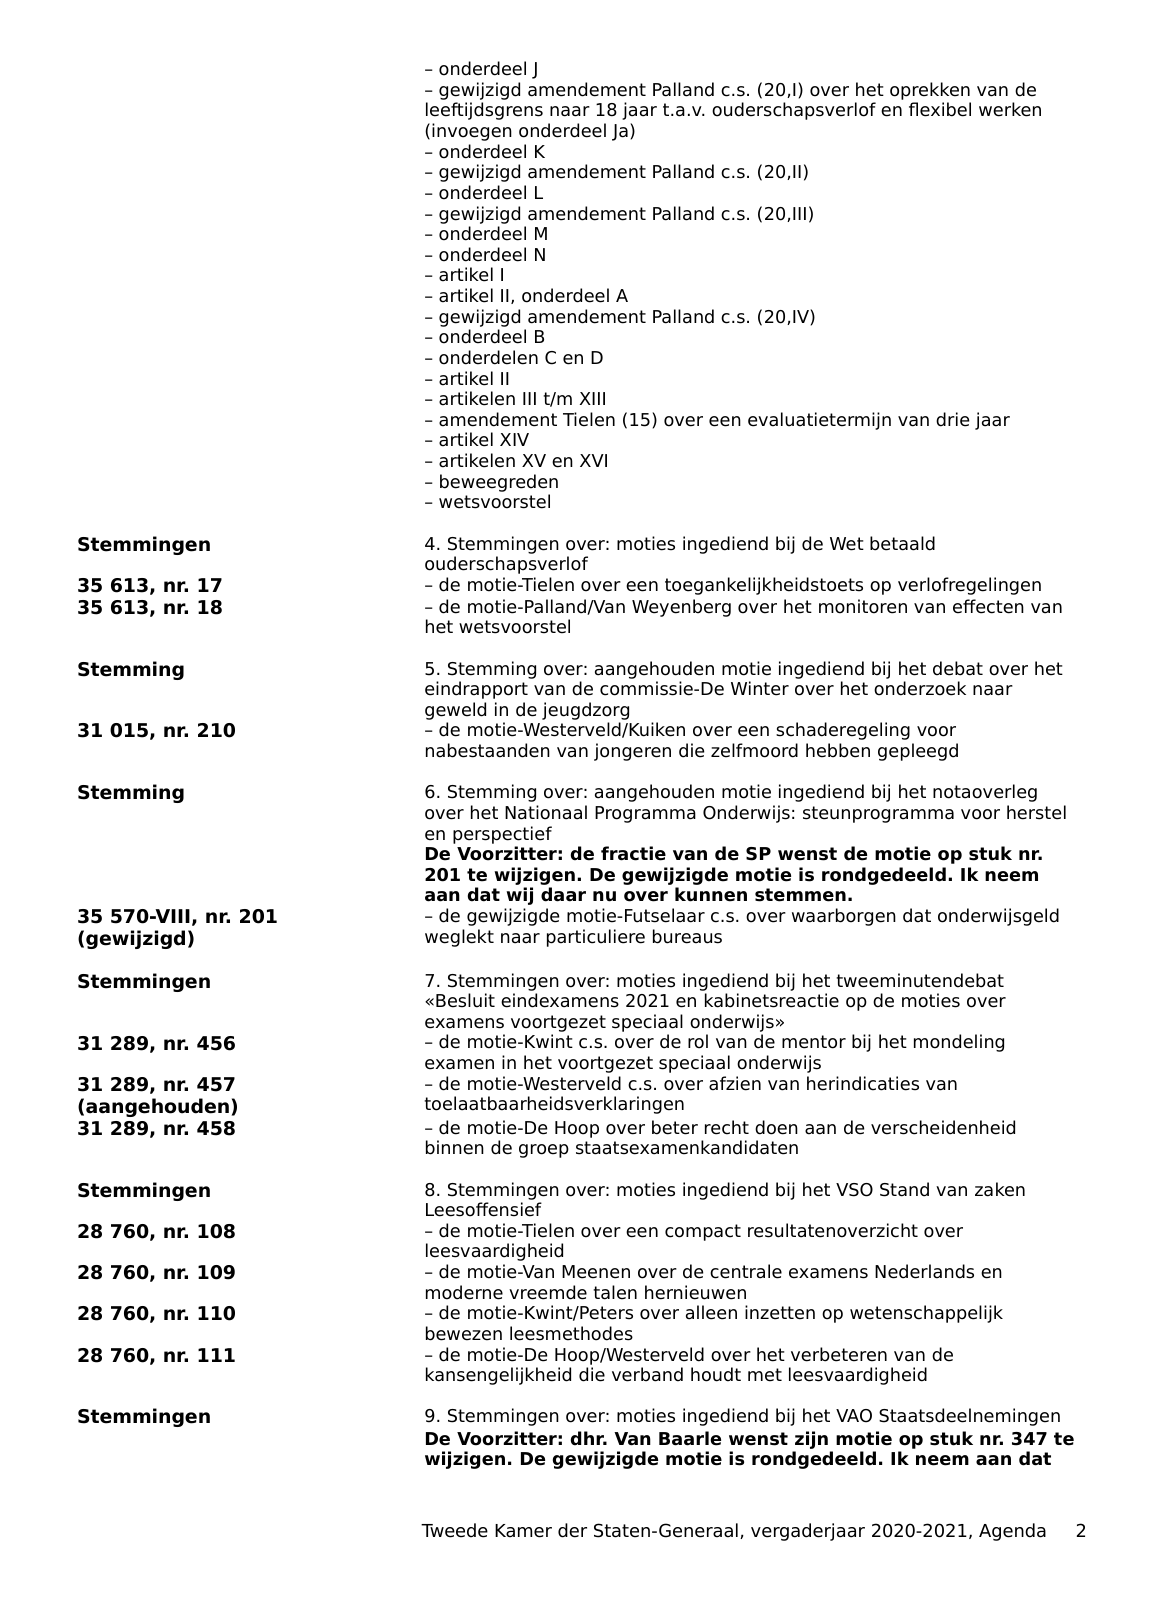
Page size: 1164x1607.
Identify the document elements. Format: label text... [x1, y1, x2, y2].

table_cell 28 760, nr. 108 [77, 1221, 401, 1262]
table_cell [77, 492, 401, 513]
table_cell [77, 348, 401, 368]
table_cell – amendement Tielen (15) over een evaluatietermijn van drie jaar [418, 410, 1087, 430]
table_cell – artikelen XV en XVI [418, 451, 1087, 472]
table_cell [77, 389, 401, 410]
table_cell [401, 1118, 418, 1159]
table_cell [77, 59, 401, 80]
table_cell [401, 142, 418, 162]
table_cell 7. Stemmingen over: moties ingediend bij het tweeminutendebat «Besluit eindexamens 2021 en kabinetsreactie op de moties over examens voortgezet speciaal onderwijs» [418, 971, 1087, 1032]
table_cell Stemming [77, 782, 401, 844]
table_cell Stemmingen [77, 534, 401, 575]
table_cell 35 613, nr. 17 [77, 575, 401, 597]
table_cell Stemming [77, 659, 401, 720]
table_cell [401, 1303, 418, 1344]
table_cell [401, 762, 418, 782]
table_cell 28 760, nr. 109 [77, 1262, 401, 1303]
table_cell [401, 534, 418, 575]
table_cell 35 570-VIII, nr. 201 (gewijzigd) [77, 906, 401, 950]
table_cell – artikel II, onderdeel A [418, 286, 1087, 307]
table_cell [77, 204, 401, 224]
table_cell – onderdeel L [418, 183, 1087, 203]
table_cell – artikel XIV [418, 430, 1087, 451]
table_cell [401, 245, 418, 265]
table_cell [401, 492, 418, 513]
table_cell – de motie-Westerveld c.s. over afzien van herindicaties van toelaatbaarheidsverklaringen [418, 1074, 1087, 1118]
table_cell – de motie-De Hoop/Westerveld over het verbeteren van de kansengelijkheid die verband houdt met leesvaardigheid [418, 1345, 1087, 1386]
table_cell [401, 575, 418, 597]
table_cell Stemmingen [77, 1180, 401, 1221]
table_cell [401, 1386, 418, 1406]
table_cell [401, 327, 418, 348]
table_cell [401, 307, 418, 327]
table_cell [77, 430, 401, 451]
table_cell – onderdeel J [418, 59, 1087, 80]
table_cell [401, 782, 418, 844]
table_cell [77, 1159, 401, 1179]
table_cell [77, 513, 401, 533]
table_cell [77, 142, 401, 162]
table_cell – onderdeel K [418, 142, 1087, 162]
table_cell 28 760, nr. 111 [77, 1345, 401, 1386]
table_cell – de motie-Kwint c.s. over de rol van de mentor bij het mondeling examen in het voortgezet speciaal onderwijs [418, 1033, 1087, 1074]
table_cell [401, 162, 418, 183]
table_cell [77, 80, 401, 142]
table_cell [401, 659, 418, 720]
table_cell [77, 162, 401, 183]
table_cell [401, 389, 418, 410]
table_cell – artikelen III t/m XIII [418, 389, 1087, 410]
table_cell [401, 286, 418, 307]
table_cell [401, 265, 418, 286]
table_cell [401, 348, 418, 368]
table_cell [401, 1221, 418, 1262]
table_cell [401, 204, 418, 224]
table_cell [401, 906, 418, 950]
table_cell [401, 183, 418, 203]
table_cell 8. Stemmingen over: moties ingediend bij het VSO Stand van zaken Leesoffensief [418, 1180, 1087, 1221]
table_cell [401, 430, 418, 451]
table_cell [418, 762, 1087, 782]
table_cell [401, 844, 418, 906]
table_cell [77, 844, 401, 906]
table_cell 28 760, nr. 110 [77, 1303, 401, 1344]
table_cell [418, 1159, 1087, 1179]
table_cell [401, 224, 418, 245]
table_cell [401, 369, 418, 389]
table_cell [401, 720, 418, 762]
table_cell 4. Stemmingen over: moties ingediend bij de Wet betaald ouderschapsverlof [418, 534, 1087, 575]
table_cell [77, 950, 401, 971]
table_cell – de motie-Tielen over een compact resultatenoverzicht over leesvaardigheid [418, 1221, 1087, 1262]
table_cell [77, 327, 401, 348]
table_cell [77, 451, 401, 472]
table_cell [401, 1406, 418, 1428]
table_cell [77, 224, 401, 245]
table_cell [401, 410, 418, 430]
table_cell 31 289, nr. 457 (aangehouden) [77, 1074, 401, 1118]
table_cell [401, 597, 418, 638]
table_cell – artikel I [418, 265, 1087, 286]
table_cell [401, 472, 418, 492]
table_cell [418, 513, 1087, 533]
table_cell [401, 1074, 418, 1118]
table_cell – de motie-Tielen over een toegankelijkheidstoets op verlofregelingen [418, 575, 1087, 597]
table_cell – gewijzigd amendement Palland c.s. (20,I) over het oprekken van de leeftijdsgrens naar 18 jaar t.a.v. ouderschapsverlof en flexibel werken (invoegen onderdeel Ja) [418, 80, 1087, 142]
table_cell [401, 1180, 418, 1221]
table_cell – de motie-Kwint/Peters over alleen inzetten op wetenschappelijk bewezen leesmethodes [418, 1303, 1087, 1344]
table_cell 31 015, nr. 210 [77, 720, 401, 762]
table_cell [77, 410, 401, 430]
table_cell [77, 1429, 401, 1470]
table_cell – de gewijzigde motie-Futselaar c.s. over waarborgen dat onderwijsgeld weglekt naar particuliere bureaus [418, 906, 1087, 950]
table_cell [77, 245, 401, 265]
table_cell [77, 286, 401, 307]
table_cell Stemmingen [77, 1406, 401, 1428]
table_cell – onderdelen C en D [418, 348, 1087, 368]
table_cell – onderdeel M [418, 224, 1087, 245]
table_cell 35 613, nr. 18 [77, 597, 401, 638]
table_cell [401, 451, 418, 472]
table_cell [77, 307, 401, 327]
table_cell – de motie-De Hoop over beter recht doen aan de verscheidenheid binnen de groep staatsexamenkandidaten [418, 1118, 1087, 1159]
table_cell – wetsvoorstel [418, 492, 1087, 513]
table_cell – de motie-Westerveld/Kuiken over een schaderegeling voor nabestaanden van jongeren die zelfmoord hebben gepleegd [418, 720, 1087, 762]
table_cell [401, 1262, 418, 1303]
table_cell 6. Stemming over: aangehouden motie ingediend bij het notaoverleg over het Nationaal Programma Onderwijs: steunprogramma voor herstel en perspectief [418, 782, 1087, 844]
table_cell – artikel II [418, 369, 1087, 389]
table_cell [401, 638, 418, 658]
table_cell [418, 950, 1087, 971]
table_cell Stemmingen [77, 971, 401, 1032]
table_cell [77, 369, 401, 389]
table_cell [401, 1429, 418, 1470]
table_cell [418, 1386, 1087, 1406]
table_cell 31 289, nr. 456 [77, 1033, 401, 1074]
table_cell – de motie-Van Meenen over de centrale examens Nederlands en moderne vreemde talen hernieuwen [418, 1262, 1087, 1303]
table_cell – beweegreden [418, 472, 1087, 492]
table_cell – gewijzigd amendement Palland c.s. (20,IV) [418, 307, 1087, 327]
table_cell [77, 265, 401, 286]
table_cell [77, 638, 401, 658]
table_cell [401, 950, 418, 971]
table_cell [77, 762, 401, 782]
table_cell De Voorzitter: dhr. Van Baarle wenst zijn motie op stuk nr. 347 te wijzigen. De gewijzigde motie is rondgedeeld. Ik neem aan dat [418, 1429, 1087, 1470]
table_cell [401, 513, 418, 533]
table_cell 31 289, nr. 458 [77, 1118, 401, 1159]
table_cell [401, 59, 418, 80]
table_cell [77, 183, 401, 203]
table_cell De Voorzitter: de fractie van de SP wenst de motie op stuk nr. 201 te wijzigen. De gewijzigde motie is rondgedeeld. Ik neem aan dat wij daar nu over kunnen stemmen. [418, 844, 1087, 906]
table_cell [401, 1033, 418, 1074]
table_cell [401, 1345, 418, 1386]
table_cell 9. Stemmingen over: moties ingediend bij het VAO Staatsdeelnemingen [418, 1406, 1087, 1428]
table_cell [401, 80, 418, 142]
table_cell [77, 1386, 401, 1406]
table_cell [401, 1159, 418, 1179]
table_cell – onderdeel N [418, 245, 1087, 265]
table_cell 5. Stemming over: aangehouden motie ingediend bij het debat over het eindrapport van de commissie-De Winter over het onderzoek naar geweld in de jeugdzorg [418, 659, 1087, 720]
table_cell – gewijzigd amendement Palland c.s. (20,II) [418, 162, 1087, 183]
table_cell [77, 472, 401, 492]
table_cell – onderdeel B [418, 327, 1087, 348]
table_cell – gewijzigd amendement Palland c.s. (20,III) [418, 204, 1087, 224]
table_cell [418, 638, 1087, 658]
table_cell – de motie-Palland/Van Weyenberg over het monitoren van effecten van het wetsvoorstel [418, 597, 1087, 638]
table_cell [401, 971, 418, 1032]
